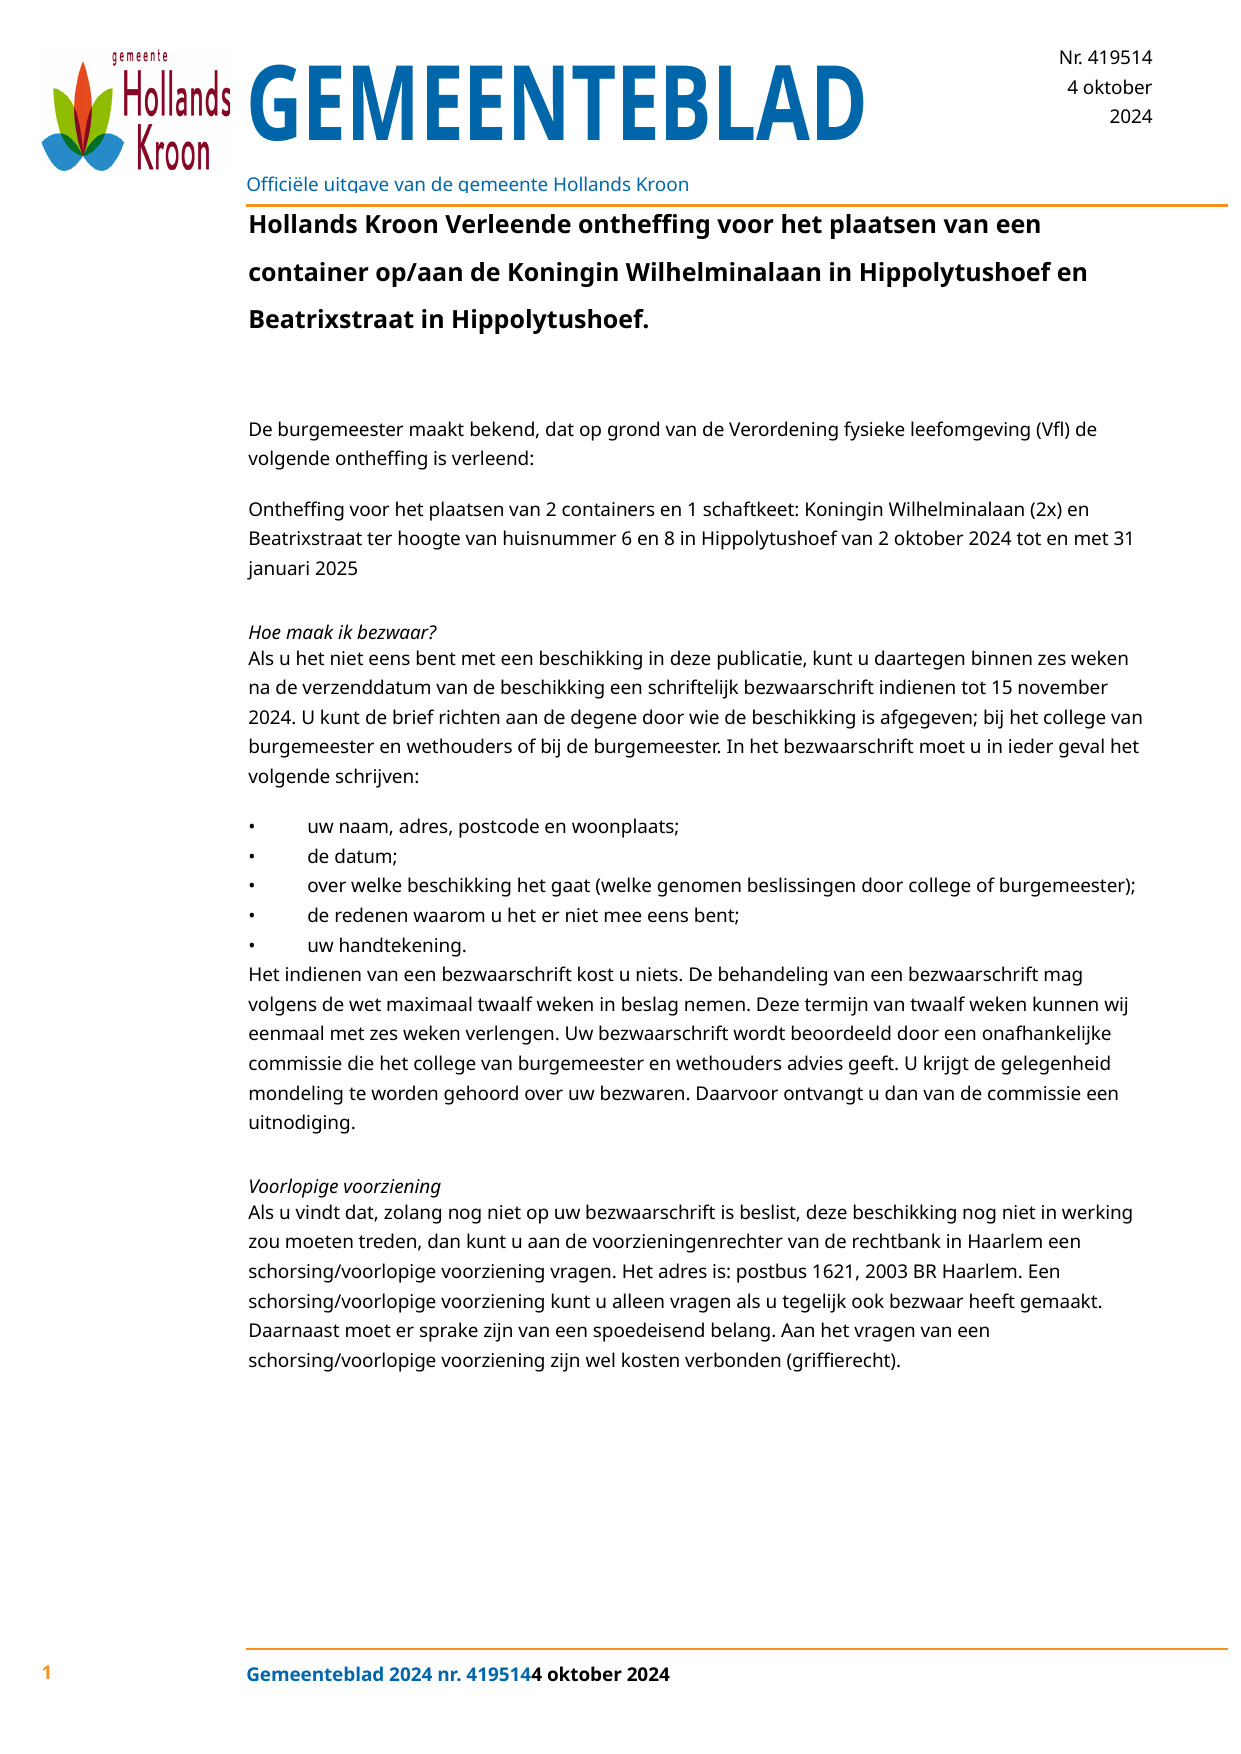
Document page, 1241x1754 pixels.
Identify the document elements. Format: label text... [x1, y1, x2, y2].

text Voorlopige voorziening [248, 1173, 1152, 1199]
list over welke beschikking het gaat (welke genomen beslissingen door college of burgemeester); [248, 873, 1152, 898]
text Als u vindt dat, zolang nog niet op uw bezwaarschrift is beslist, deze beschikking nog niet in werking zou moeten treden, dan kunt u aan de voorzieningenrechter van de rechtbank in Haarlem een schorsing/voorlopige voorziening vragen. Het adres is: postbus 1621, 2003 BR Haarlem. Een schorsing/voorlopige voorziening kunt u alleen vragen als u tegelijk ook bezwaar heeft gemaakt. Daarnaast moet er sprake zijn van een spoedeisend belang. Aan het vragen van een schorsing/voorlopige voorziening zijn wel kosten verbonden (griffierecht). [248, 1199, 1152, 1373]
list uw handtekening. [248, 932, 1152, 958]
text Hollands Kroon Verleende ontheffing voor het plaatsen van een container op/aan de Koningin Wilhelminalaan in Hippolytushoef en Beatrixstraat in Hippolytushoef. [248, 207, 1152, 336]
text Het indienen van een bezwaarschrift kost u niets. De behandeling van een bezwaarschrift mag volgens de wet maximaal twaalf weken in beslag nemen. Deze termijn van twaalf weken kunnen wij eenmaal met zes weken verlengen. Uw bezwaarschrift wordt beoordeeld door een onafhankelijke commissie die het college van burgemeester en wethouders advies geeft. U krijgt de gelegenheid mondeling te worden gehoord over uw bezwaren. Daarvoor ontvangt u dan van de commissie een uitnodiging. [248, 961, 1152, 1135]
text De burgemeester maakt bekend, dat op grond van de Verordening fysieke leefomgeving (Vfl) de volgende ontheffing is verleend: [248, 416, 1152, 471]
picture [41, 47, 231, 172]
text Hoe maak ik bezwaar? [248, 619, 1152, 645]
text Ontheffing voor het plaatsen van 2 containers en 1 schaftkeet: Koningin Wilhelminalaan (2x) en Beatrixstraat ter hoogte van huisnummer 6 en 8 in Hippolytushoef van 2 oktober 2024 tot en met 31 januari 2025 [248, 496, 1152, 581]
list uw naam, adres, postcode en woonplaats; [248, 813, 1152, 839]
list de redenen waarom u het er niet mee eens bent; [248, 902, 1152, 928]
text Als u het niet eens bent met een beschikking in deze publicatie, kunt u daartegen binnen zes weken na de verzenddatum van de beschikking een schriftelijk bezwaarschrift indienen tot 15 november 2024. U kunt de brief richten aan de degene door wie de beschikking is afgegeven; bij het college van burgemeester en wethouders of bij de burgemeester. In het bezwaarschrift moet u in ieder geval het volgende schrijven: [248, 645, 1152, 789]
list de datum; [248, 843, 1152, 869]
